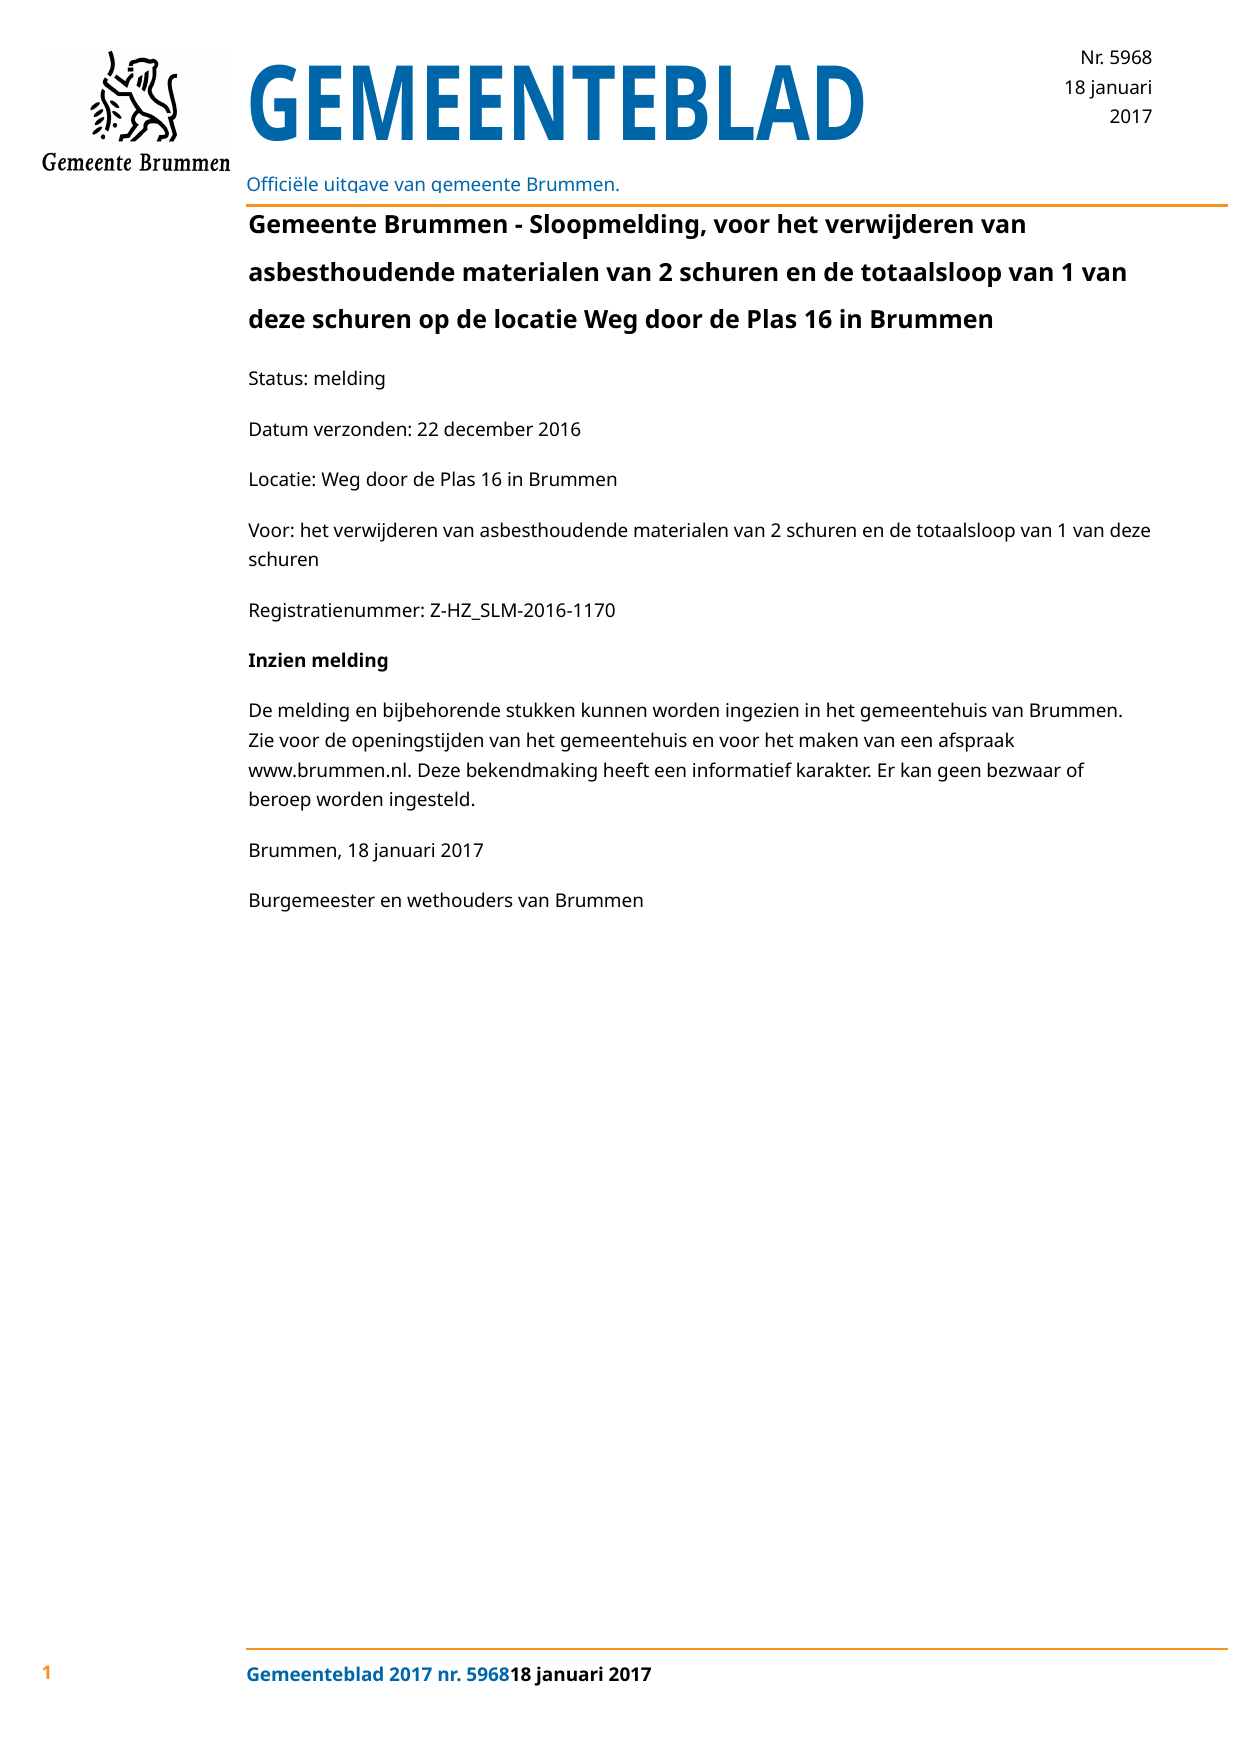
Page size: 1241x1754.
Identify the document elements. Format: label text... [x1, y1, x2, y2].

text Brummen, 18 januari 2017 [248, 837, 1152, 862]
text De melding en bijbehorende stukken kunnen worden ingezien in het gemeentehuis van Brummen. Zie voor de openingstijden van het gemeentehuis en voor het maken van een afspraak www.brummen.nl. Deze bekendmaking heeft een informatief karakter. Er kan geen bezwaar of beroep worden ingesteld. [248, 698, 1152, 812]
text Inzien melding [248, 647, 1152, 673]
text Locatie: Weg door de Plas 16 in Brummen [248, 466, 1152, 492]
text Gemeente Brummen - Sloopmelding, voor het verwijderen van asbesthoudende materialen van 2 schuren en de totaalsloop van 1 van deze schuren op de locatie Weg door de Plas 16 in Brummen [248, 207, 1152, 336]
picture [41, 47, 231, 172]
text Voor: het verwijderen van asbesthoudende materialen van 2 schuren en de totaalsloop van 1 van deze schuren [248, 517, 1152, 572]
text Registratienummer: Z-HZ_SLM-2016-1170 [248, 597, 1152, 622]
text Status: melding [248, 366, 1152, 391]
text Datum verzonden: 22 december 2016 [248, 416, 1152, 442]
text Burgemeester en wethouders van Brummen [248, 887, 1152, 913]
